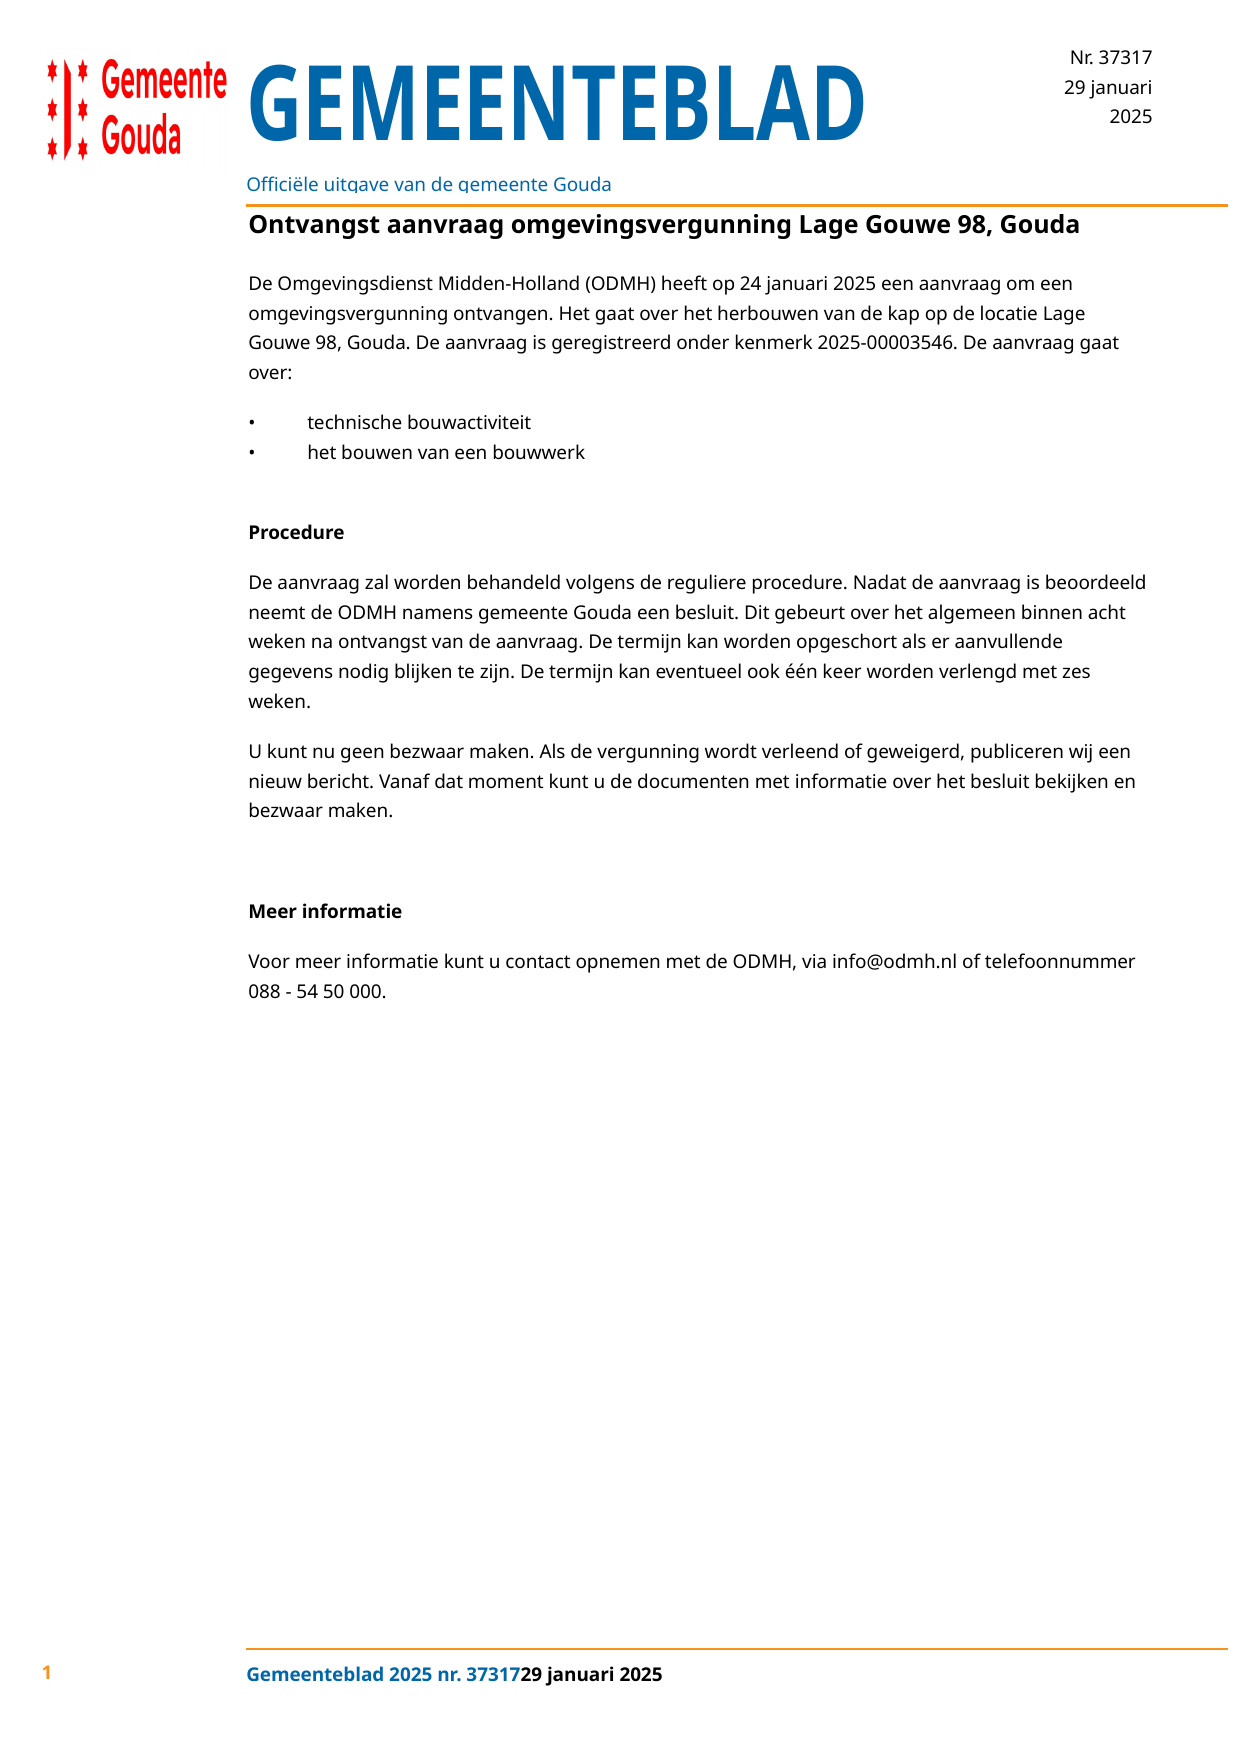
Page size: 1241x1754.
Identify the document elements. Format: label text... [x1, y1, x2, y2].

list het bouwen van een bouwwerk [248, 439, 1152, 465]
text Ontvangst aanvraag omgevingsvergunning Lage Gouwe 98, Gouda [248, 207, 1152, 241]
picture [41, 47, 231, 172]
text De aanvraag zal worden behandeld volgens de reguliere procedure. Nadat de aanvraag is beoordeeld neemt de ODMH namens gemeente Gouda een besluit. Dit gebeurt over het algemeen binnen acht weken na ontvangst van de aanvraag. De termijn kan worden opgeschort als er aanvullende gegevens nodig blijken te zijn. De termijn kan eventueel ook één keer worden verlengd met zes weken. [248, 569, 1152, 713]
text Voor meer informatie kunt u contact opnemen met de ODMH, via info@odmh.nl of telefoonnummer 088 - 54 50 000. [248, 949, 1152, 1004]
text Meer informatie [248, 898, 1152, 924]
text U kunt nu geen bezwaar maken. Als de vergunning wordt verleend of geweigerd, publiceren wij een nieuw bericht. Vanaf dat moment kunt u de documenten met informatie over het besluit bekijken en bezwaar maken. [248, 738, 1152, 823]
text Procedure [248, 519, 1152, 545]
text De Omgevingsdienst Midden-Holland (ODMH) heeft op 24 januari 2025 een aanvraag om een omgevingsvergunning ontvangen. Het gaat over het herbouwen van de kap op de locatie Lage Gouwe 98, Gouda. De aanvraag is geregistreerd onder kenmerk 2025-00003546. De aanvraag gaat over: [248, 270, 1152, 385]
list technische bouwactiviteit [248, 409, 1152, 435]
